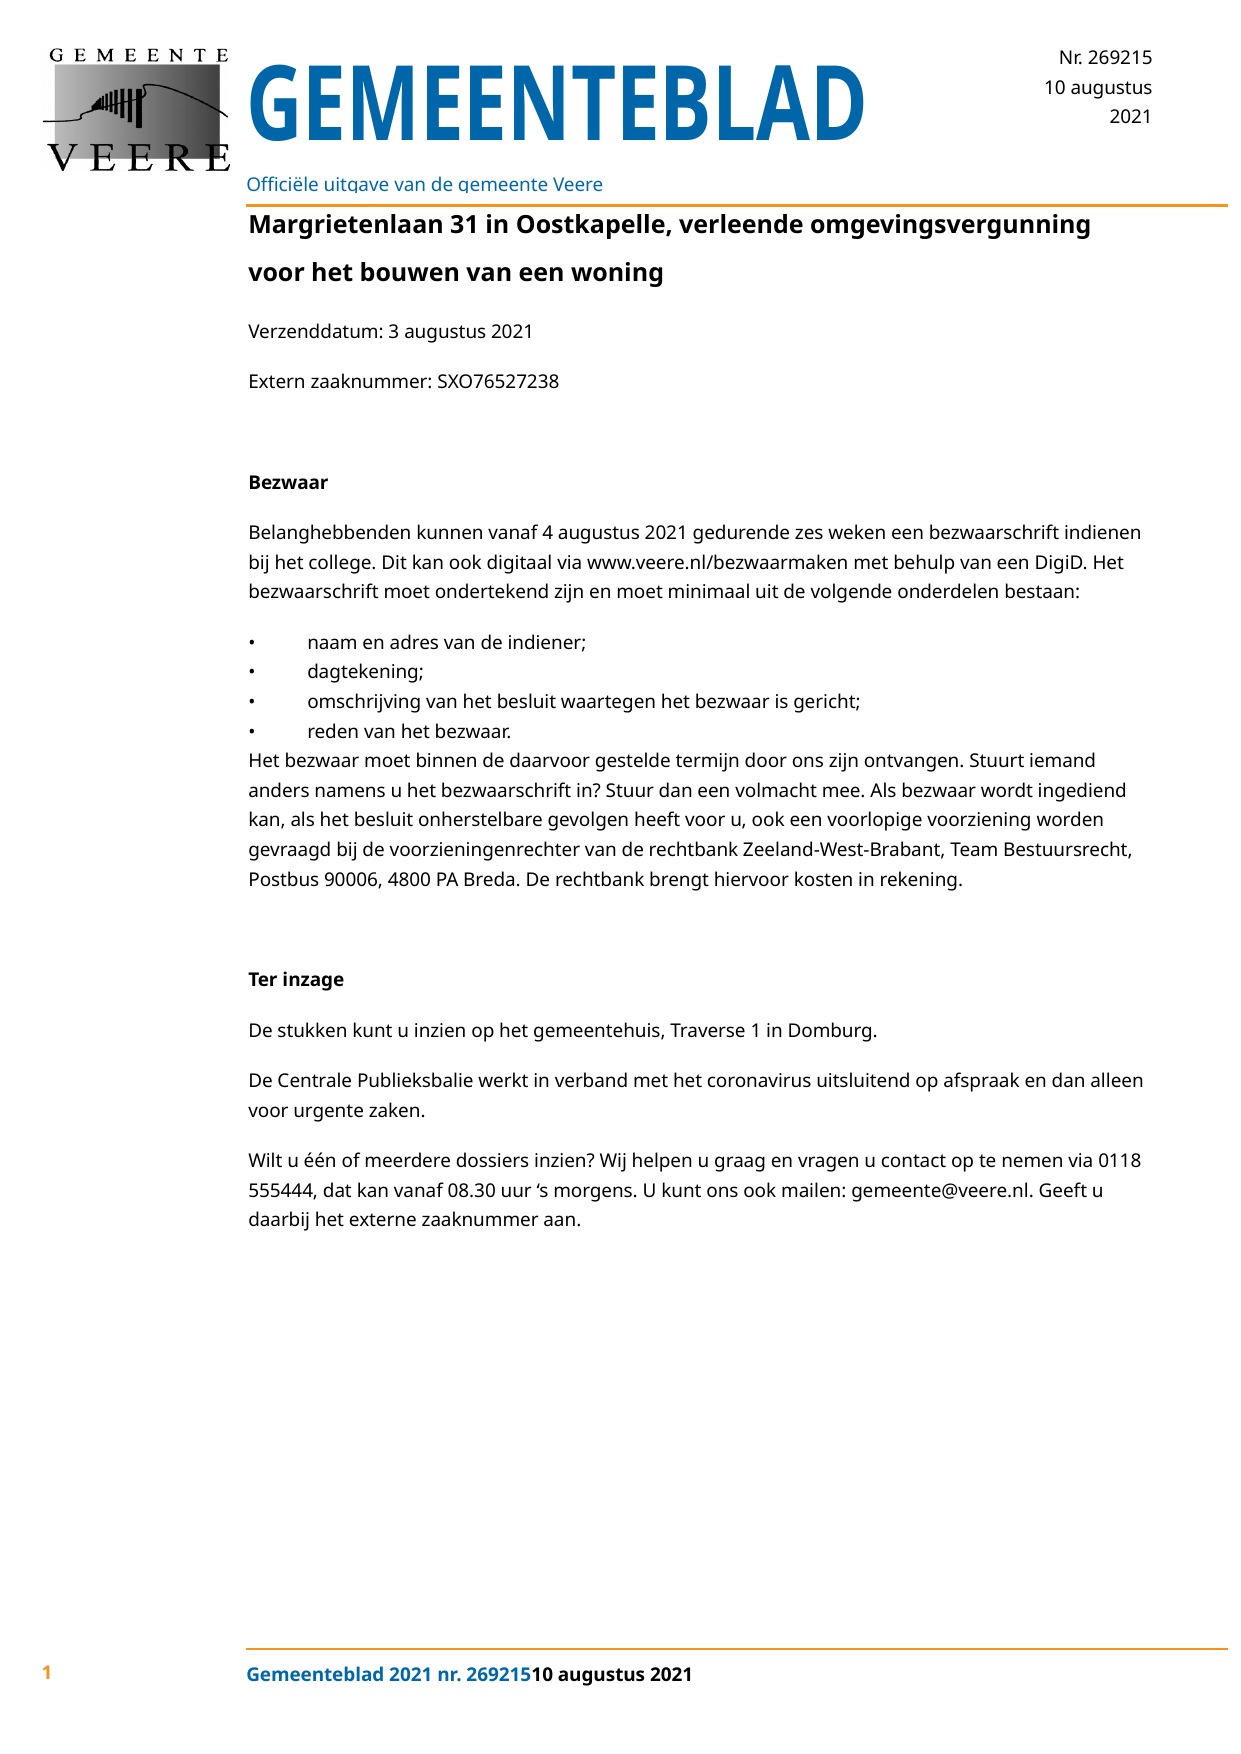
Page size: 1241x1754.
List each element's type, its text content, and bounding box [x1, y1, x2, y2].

text Extern zaaknummer: SXO76527238 [248, 368, 1152, 394]
list dagtekening; [248, 659, 1152, 684]
text De stukken kunt u inzien op het gemeentehuis, Traverse 1 in Domburg. [248, 1017, 1152, 1043]
list omschrijving van het besluit waartegen het bezwaar is gericht; [248, 688, 1152, 714]
text De Centrale Publieksbalie werkt in verband met het coronavirus uitsluitend op afspraak en dan alleen voor urgente zaken. [248, 1067, 1152, 1123]
text Wilt u één of meerdere dossiers inzien? Wij helpen u graag en vragen u contact op te nemen via 0118 555444, dat kan vanaf 08.30 uur ‘s morgens. U kunt ons ook mailen: gemeente@veere.nl. Geeft u daarbij het externe zaaknummer aan. [248, 1147, 1152, 1232]
text Margrietenlaan 31 in Oostkapelle, verleende omgevingsvergunning voor het bouwen van een woning [248, 207, 1152, 288]
text Verzenddatum: 3 augustus 2021 [248, 318, 1152, 344]
text Bezwaar [248, 469, 1152, 495]
text Het bezwaar moet binnen de daarvoor gestelde termijn door ons zijn ontvangen. Stuurt iemand anders namens u het bezwaarschrift in? Stuur dan een volmacht mee. Als bezwaar wordt ingediend kan, als het besluit onherstelbare gevolgen heeft voor u, ook een voorlopige voorziening worden gevraagd bij de voorzieningenrechter van de rechtbank Zeeland-West-Brabant, Team Bestuursrecht, Postbus 90006, 4800 PA Breda. De rechtbank brengt hiervoor kosten in rekening. [248, 747, 1152, 892]
text Ter inzage [248, 967, 1152, 992]
text Belanghebbenden kunnen vanaf 4 augustus 2021 gedurende zes weken een bezwaarschrift indienen bij het college. Dit kan ook digitaal via www.veere.nl/bezwaarmaken met behulp van een DigiD. Het bezwaarschrift moet ondertekend zijn en moet minimaal uit de volgende onderdelen bestaan: [248, 519, 1152, 604]
picture [41, 47, 231, 172]
list reden van het bezwaar. [248, 718, 1152, 744]
list naam en adres van de indiener; [248, 629, 1152, 655]
